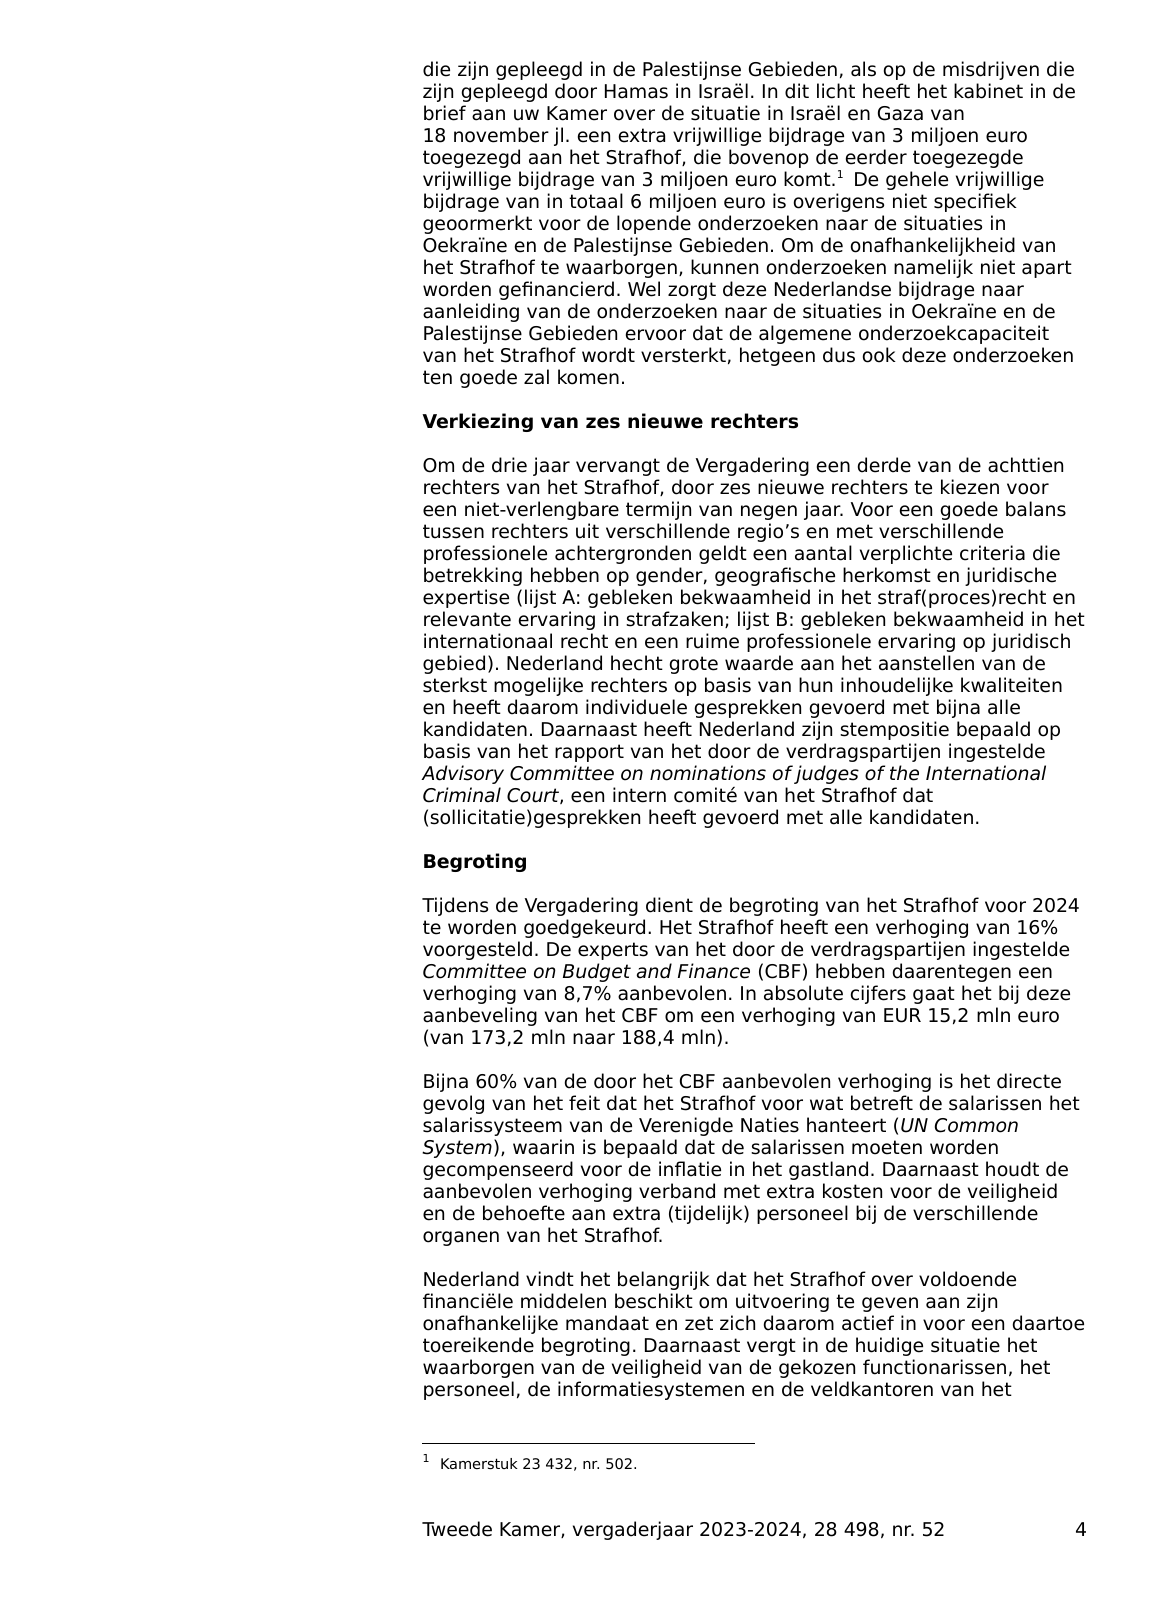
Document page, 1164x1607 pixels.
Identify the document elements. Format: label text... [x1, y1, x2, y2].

text Bijna 60% van de door het CBF aanbevolen verhoging is het directe gevolg van het feit dat het Strafhof voor wat betreft de salarissen het salarissysteem van de Verenigde Naties hanteert (UN Common System), waarin is bepaald dat de salarissen moeten worden gecompenseerd voor de inflatie in het gastland. Daarnaast houdt de aanbevolen verhoging verband met extra kosten voor de veiligheid en de behoefte aan extra (tijdelijk) personeel bij de verschillende organen van het Strafhof. [422, 1071, 1087, 1247]
text die zijn gepleegd in de Palestijnse Gebieden, als op de misdrijven die zijn gepleegd door Hamas in Israël. In dit licht heeft het kabinet in de brief aan uw Kamer over de situatie in Israël en Gaza van 18 november jl. een extra vrijwillige bijdrage van 3 miljoen euro toegezegd aan het Strafhof, die bovenop de eerder toegezegde vrijwillige bijdrage van 3 miljoen euro komt. De gehele vrijwillige bijdrage van in totaal 6 miljoen euro is overigens niet specifiek geoormerkt voor de lopende onderzoeken naar de situaties in Oekraïne en de Palestijnse Gebieden. Om de onafhankelijkheid van het Strafhof te waarborgen, kunnen onderzoeken namelijk niet apart worden gefinancierd. Wel zorgt deze Nederlandse bijdrage naar aanleiding van de onderzoeken naar de situaties in Oekraïne en de Palestijnse Gebieden ervoor dat de algemene onderzoekcapaciteit van het Strafhof wordt versterkt, hetgeen dus ook deze onderzoeken ten goede zal komen. [422, 59, 1087, 389]
text Tijdens de Vergadering dient de begroting van het Strafhof voor 2024 te worden goedgekeurd. Het Strafhof heeft een verhoging van 16% voorgesteld. De experts van het door de verdragspartijen ingestelde Committee on Budget and Finance (CBF) hebben daarentegen een verhoging van 8,7% aanbevolen. In absolute cijfers gaat het bij deze aanbeveling van het CBF om een verhoging van EUR 15,2 mln euro (van 173,2 mln naar 188,4 mln). [422, 895, 1087, 1049]
subtitle Begroting [422, 851, 1087, 873]
subtitle Verkiezing van zes nieuwe rechters [422, 411, 1087, 433]
text Kamerstuk 23 432, nr. 502. [422, 1452, 1087, 1474]
text Nederland vindt het belangrijk dat het Strafhof over voldoende financiële middelen beschikt om uitvoering te geven aan zijn onafhankelijke mandaat en zet zich daarom actief in voor een daartoe toereikende begroting. Daarnaast vergt in de huidige situatie het waarborgen van de veiligheid van de gekozen functionarissen, het personeel, de informatiesystemen en de veldkantoren van het [422, 1269, 1087, 1401]
text Om de drie jaar vervangt de Vergadering een derde van de achttien rechters van het Strafhof, door zes nieuwe rechters te kiezen voor een niet-verlengbare termijn van negen jaar. Voor een goede balans tussen rechters uit verschillende regio’s en met verschillende professionele achtergronden geldt een aantal verplichte criteria die betrekking hebben op gender, geografische herkomst en juridische expertise (lijst A: gebleken bekwaamheid in het straf(proces)recht en relevante ervaring in strafzaken; lijst B: gebleken bekwaamheid in het internationaal recht en een ruime professionele ervaring op juridisch gebied). Nederland hecht grote waarde aan het aanstellen van de sterkst mogelijke rechters op basis van hun inhoudelijke kwaliteiten en heeft daarom individuele gesprekken gevoerd met bijna alle kandidaten. Daarnaast heeft Nederland zijn stempositie bepaald op basis van het rapport van het door de verdragspartijen ingestelde Advisory Committee on nominations of judges of the International Criminal Court, een intern comité van het Strafhof dat (sollicitatie)gesprekken heeft gevoerd met alle kandidaten. [422, 455, 1087, 829]
